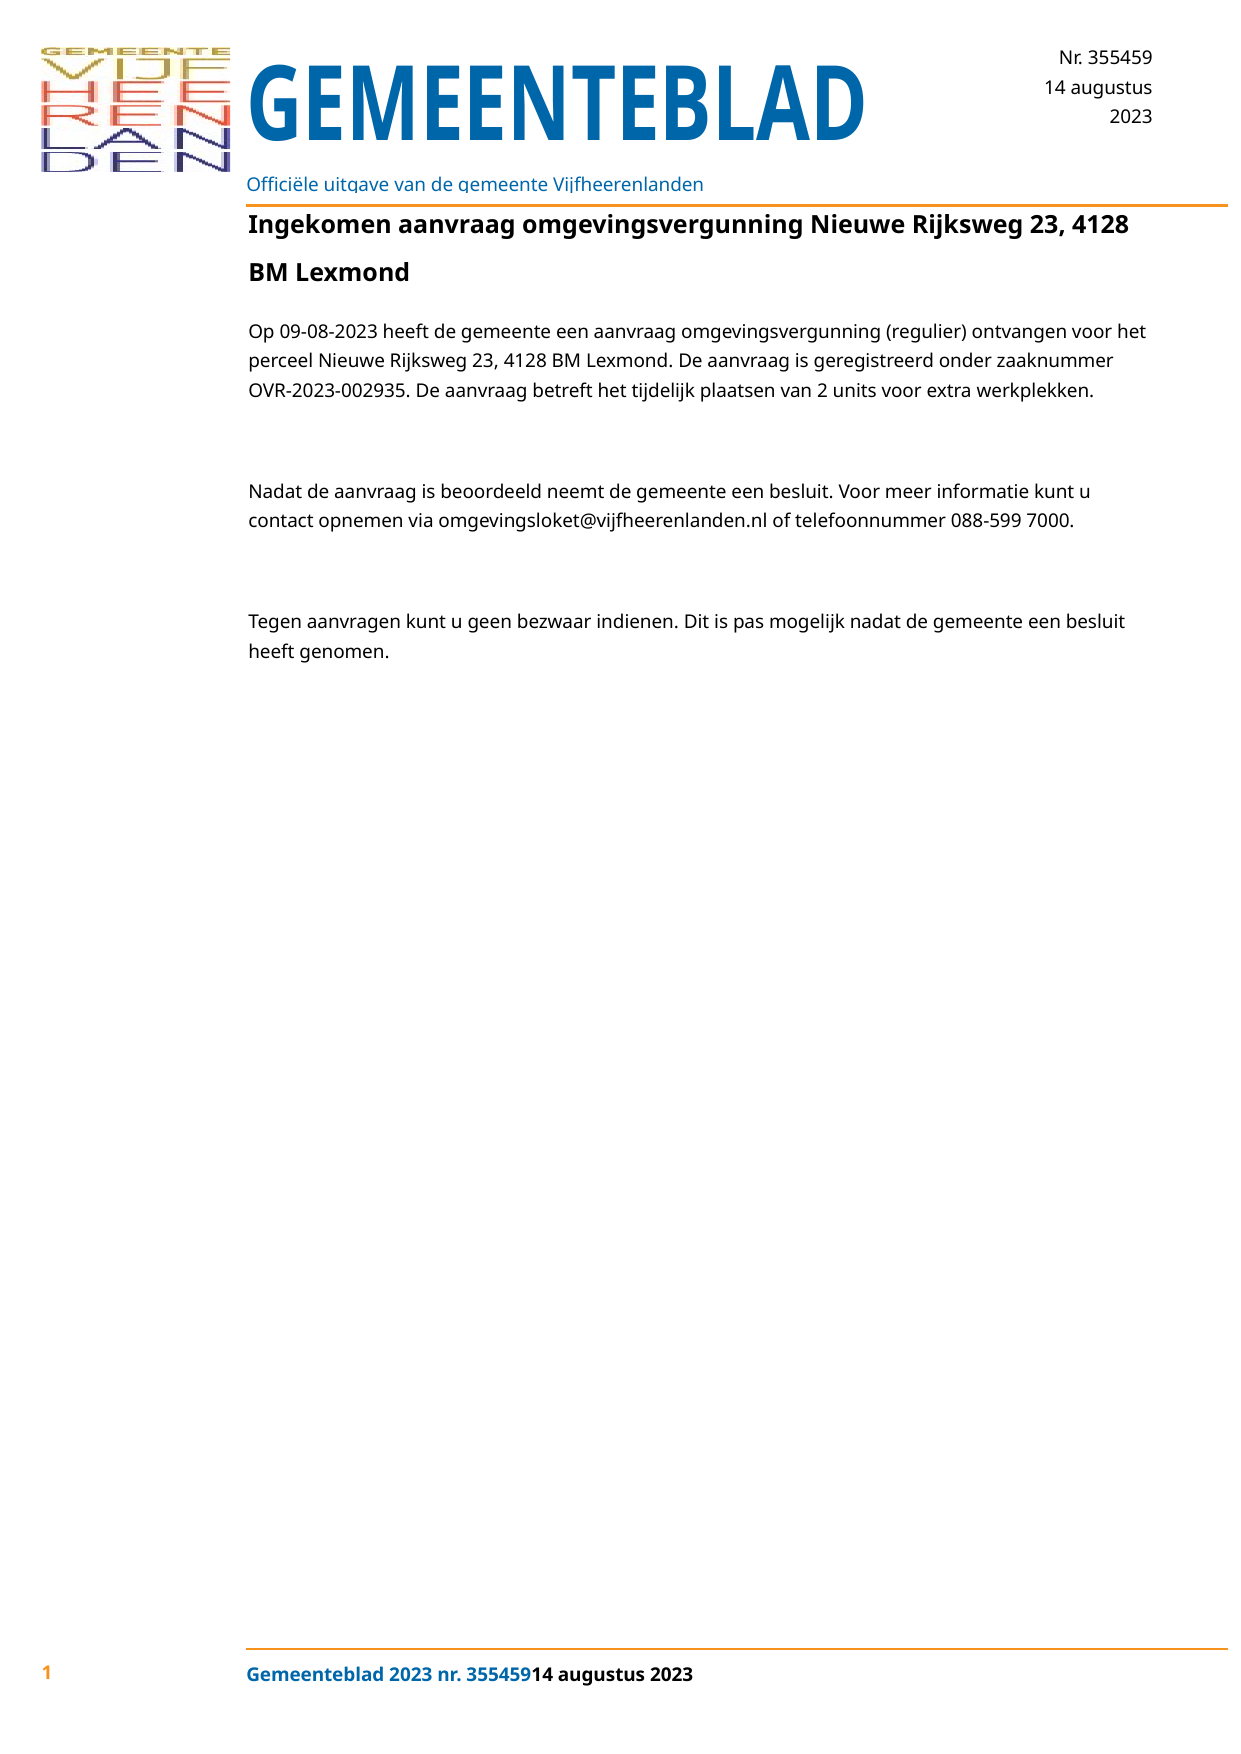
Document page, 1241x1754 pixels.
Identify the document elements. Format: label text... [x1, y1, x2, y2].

text Nadat de aanvraag is beoordeeld neemt de gemeente een besluit. Voor meer informatie kunt u contact opnemen via omgevingsloket@vijfheerenlanden.nl of telefoonnummer 088-599 7000. [248, 478, 1152, 533]
text Ingekomen aanvraag omgevingsvergunning Nieuwe Rijksweg 23, 4128 BM Lexmond [248, 207, 1152, 288]
text Tegen aanvragen kunt u geen bezwaar indienen. Dit is pas mogelijk nadat de gemeente een besluit heeft genomen. [248, 608, 1152, 664]
picture [41, 47, 231, 172]
text Op 09-08-2023 heeft de gemeente een aanvraag omgevingsvergunning (regulier) ontvangen voor het perceel Nieuwe Rijksweg 23, 4128 BM Lexmond. De aanvraag is geregistreerd onder zaaknummer OVR-2023-002935. De aanvraag betreft het tijdelijk plaatsen van 2 units voor extra werkplekken. [248, 318, 1152, 403]
